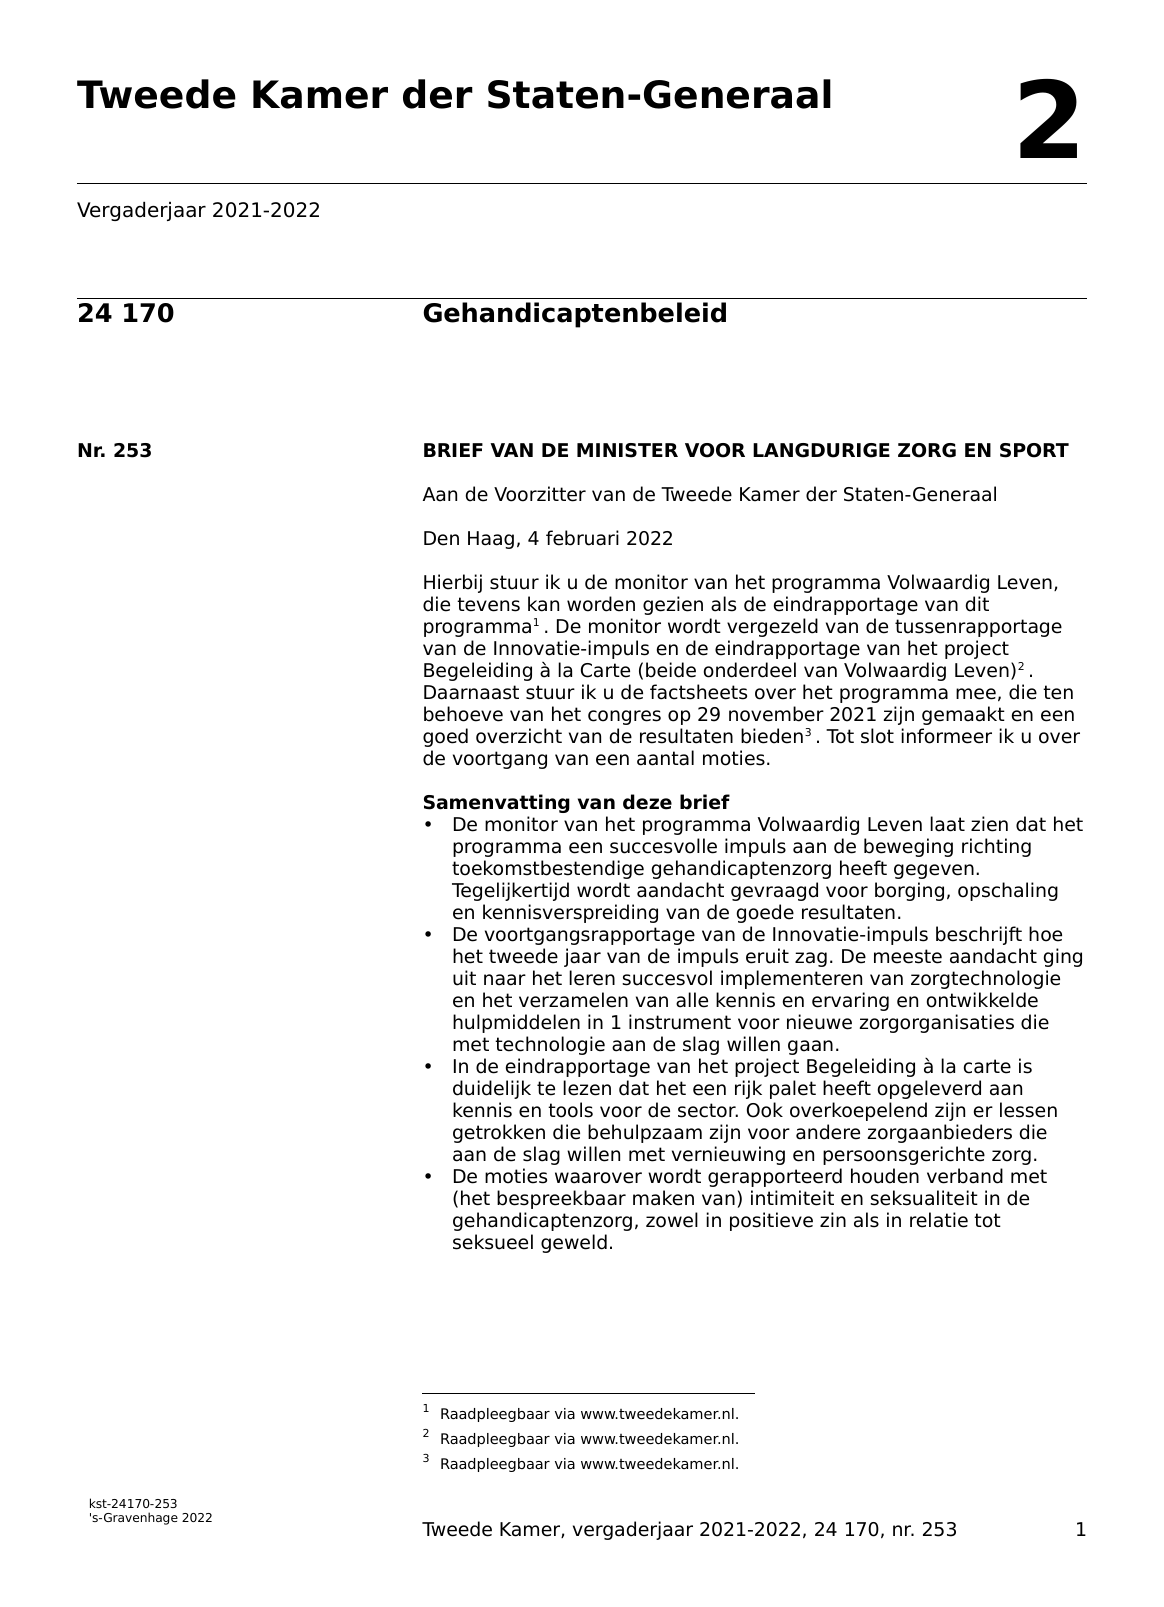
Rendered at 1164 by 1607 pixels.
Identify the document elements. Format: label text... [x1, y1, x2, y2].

text Raadpleegbaar via www.tweedekamer.nl. [422, 1402, 1087, 1424]
text Raadpleegbaar via www.tweedekamer.nl. [422, 1427, 1087, 1449]
table_header 2 [886, 59, 1087, 183]
subtitle 24 170 Gehandicaptenbeleid [77, 299, 1087, 329]
text • De voortgangsrapportage van de Innovatie-impuls beschrijft hoe het tweede jaar van de impuls eruit zag. De meeste aandacht ging uit naar het leren succesvol implementeren van zorgtechnologie en het verzamelen van alle kennis en ervaring en ontwikkelde hulpmiddelen in 1 instrument voor nieuwe zorgorganisaties die met technologie aan de slag willen gaan. [422, 924, 1087, 1056]
text Raadpleegbaar via www.tweedekamer.nl. [422, 1452, 1087, 1474]
table_cell Vergaderjaar 2021-2022 [77, 184, 1087, 298]
table_header Tweede Kamer der Staten-Generaal [77, 59, 886, 183]
text kst-24170-253 [88, 1497, 323, 1511]
text Aan de Voorzitter van de Tweede Kamer der Staten-Generaal [422, 484, 1087, 506]
text • De moties waarover wordt gerapporteerd houden verband met (het bespreekbaar maken van) intimiteit en seksualiteit in de gehandicaptenzorg, zowel in positieve zin als in relatie tot seksueel geweld. [422, 1166, 1087, 1254]
text Den Haag, 4 februari 2022 [422, 528, 1087, 550]
subtitle Nr. 253 BRIEF VAN DE MINISTER VOOR LANGDURIGE ZORG EN SPORT [77, 440, 1087, 462]
subtitle Samenvatting van deze brief [422, 792, 1087, 814]
text 's-Gravenhage 2022 [88, 1511, 323, 1525]
text Hierbij stuur ik u de monitor van het programma Volwaardig Leven, die tevens kan worden gezien als de eindrapportage van dit programma. De monitor wordt vergezeld van de tussenrapportage van de Innovatie-impuls en de eindrapportage van het project Begeleiding à la Carte (beide onderdeel van Volwaardig Leven). Daarnaast stuur ik u de factsheets over het programma mee, die ten behoeve van het congres op 29 november 2021 zijn gemaakt en een goed overzicht van de resultaten bieden. Tot slot informeer ik u over de voortgang van een aantal moties. [422, 572, 1087, 770]
text • In de eindrapportage van het project Begeleiding à la carte is duidelijk te lezen dat het een rijk palet heeft opgeleverd aan kennis en tools voor de sector. Ook overkoepelend zijn er lessen getrokken die behulpzaam zijn voor andere zorgaanbieders die aan de slag willen met vernieuwing en persoonsgerichte zorg. [422, 1056, 1087, 1166]
text • De monitor van het programma Volwaardig Leven laat zien dat het programma een succesvolle impuls aan de beweging richting toekomstbestendige gehandicaptenzorg heeft gegeven. Tegelijkertijd wordt aandacht gevraagd voor borging, opschaling en kennisverspreiding van de goede resultaten. [422, 814, 1087, 924]
